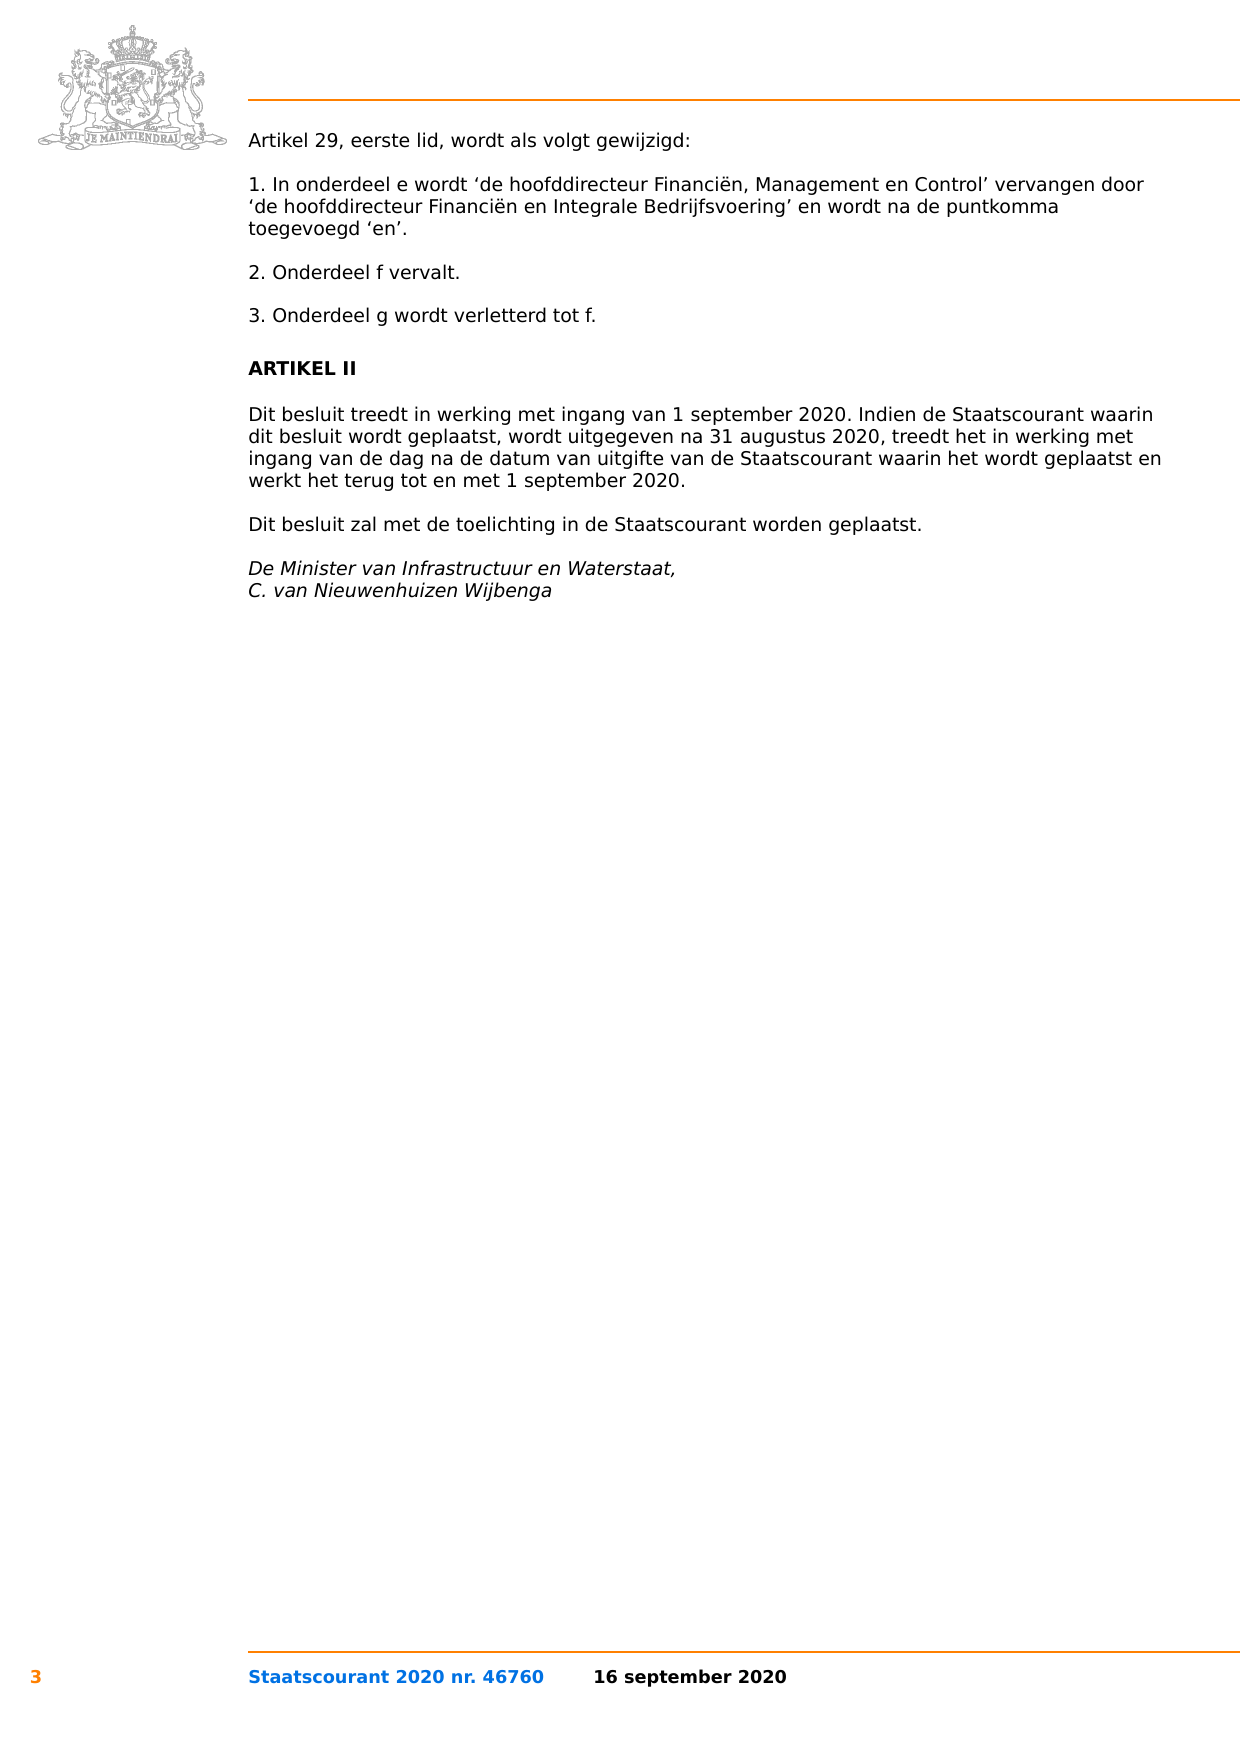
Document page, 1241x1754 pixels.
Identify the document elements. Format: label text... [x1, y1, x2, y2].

text Artikel 29, eerste lid, wordt als volgt gewijzigd: [248, 130, 1163, 152]
text 3. Onderdeel g wordt verletterd tot f. [248, 305, 1163, 327]
text 2. Onderdeel f vervalt. [248, 262, 1163, 283]
text Dit besluit zal met de toelichting in de Staatscourant worden geplaatst. [248, 514, 1163, 536]
picture [38, 25, 227, 150]
text 1. In onderdeel e wordt ‘de hoofddirecteur Financiën, Management en Control’ vervangen door ‘de hoofddirecteur Financiën en Integrale Bedrijfsvoering’ en wordt na de puntkomma toegevoegd ‘en’. [248, 174, 1163, 240]
text De Minister van Infrastructuur en Waterstaat, C. van Nieuwenhuizen Wijbenga [248, 558, 1163, 602]
text Dit besluit treedt in werking met ingang van 1 september 2020. Indien de Staatscourant waarin dit besluit wordt geplaatst, wordt uitgegeven na 31 augustus 2020, treedt het in werking met ingang van de dag na de datum van uitgifte van de Staatscourant waarin het wordt geplaatst en werkt het terug tot en met 1 september 2020. [248, 404, 1163, 492]
subtitle ARTIKEL II [248, 357, 1163, 379]
